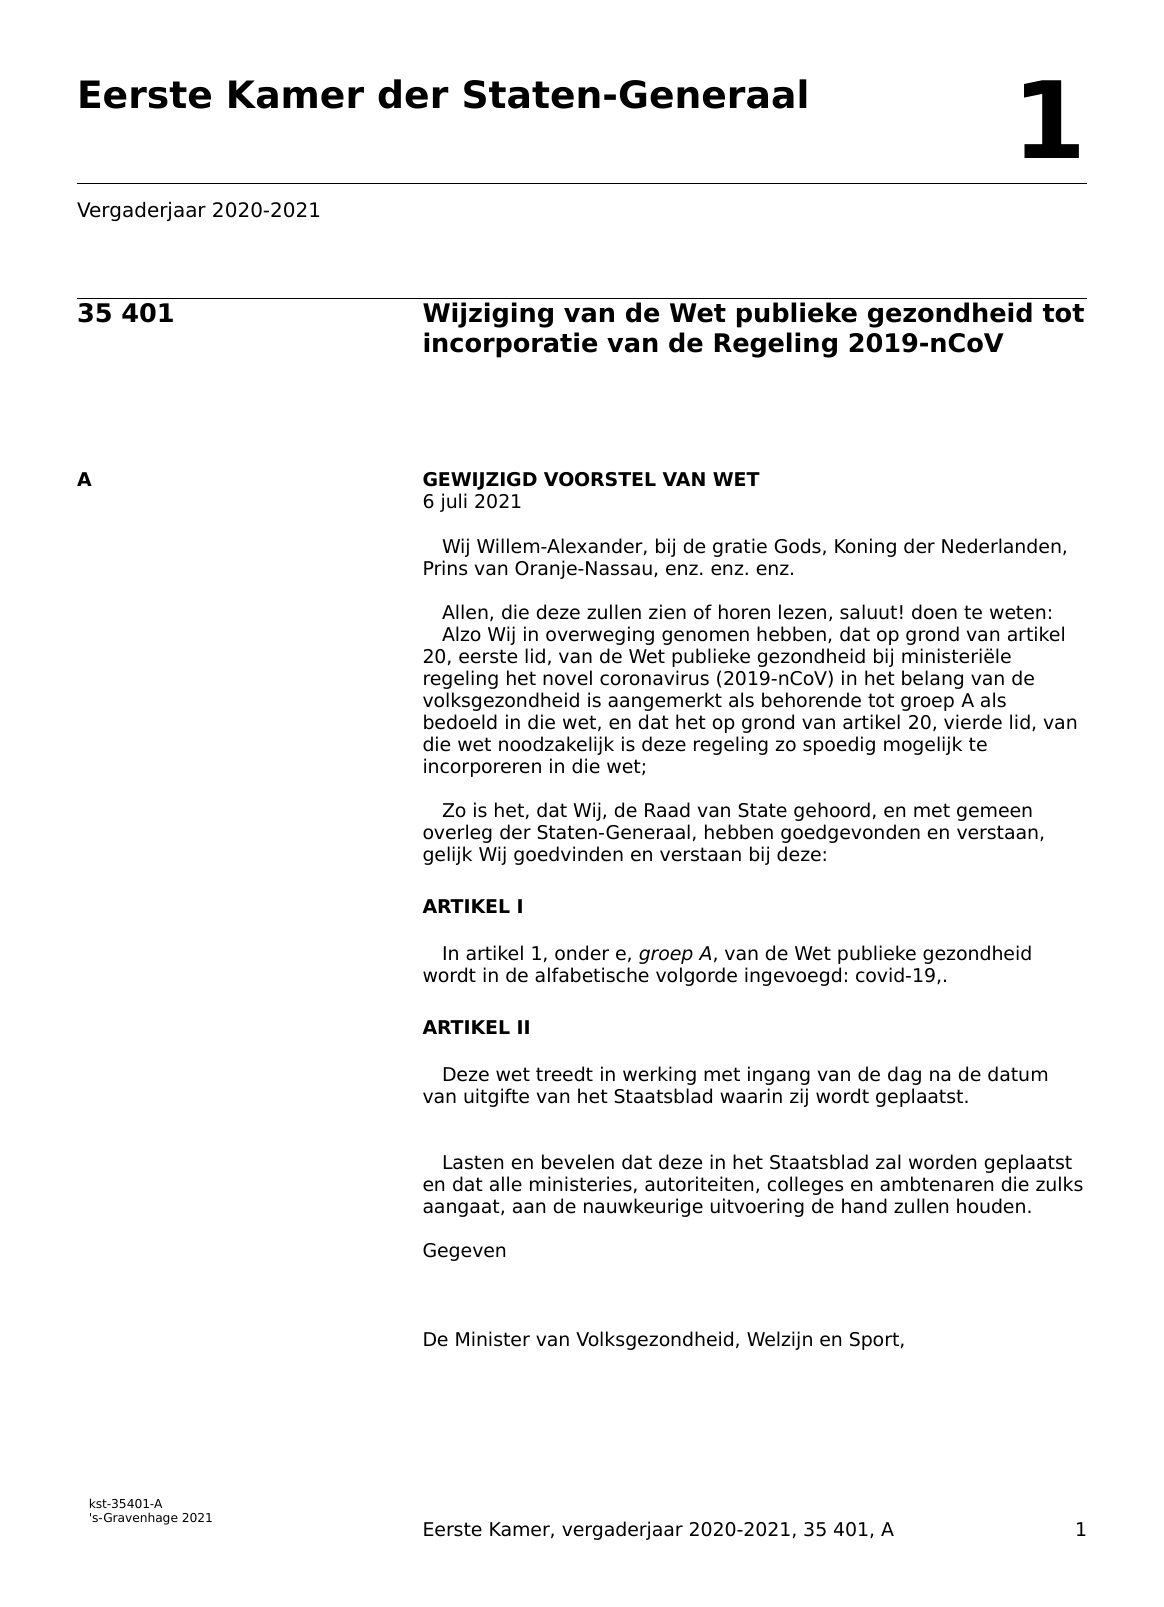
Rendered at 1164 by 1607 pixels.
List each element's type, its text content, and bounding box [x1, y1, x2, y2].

text Zo is het, dat Wij, de Raad van State gehoord, en met gemeen overleg der Staten-Generaal, hebben goedgevonden en verstaan, gelijk Wij goedvinden en verstaan bij deze: [422, 800, 1087, 866]
text Lasten en bevelen dat deze in het Staatsblad zal worden geplaatst en dat alle ministeries, autoriteiten, colleges en ambtenaren die zulks aangaat, aan de nauwkeurige uitvoering de hand zullen houden. [422, 1152, 1087, 1218]
text kst-35401-A [88, 1497, 323, 1511]
table_cell Vergaderjaar 2020-2021 [77, 184, 1087, 298]
text Allen, die deze zullen zien of horen lezen, saluut! doen te weten: [422, 602, 1087, 624]
text Gegeven [422, 1240, 1087, 1262]
text Wij Willem-Alexander, bij de gratie Gods, Koning der Nederlanden, Prins van Oranje-Nassau, enz. enz. enz. [422, 536, 1087, 579]
subtitle ARTIKEL II [422, 1017, 1087, 1038]
text 's-Gravenhage 2021 [88, 1511, 323, 1525]
subtitle ARTIKEL I [422, 896, 1087, 918]
text In artikel 1, onder e, groep A, van de Wet publieke gezondheid wordt in de alfabetische volgorde ingevoegd: covid-19,. [422, 943, 1087, 987]
table_header 1 [886, 59, 1087, 183]
text De Minister van Volksgezondheid, Welzijn en Sport, [422, 1328, 1087, 1351]
table_header Eerste Kamer der Staten-Generaal [77, 59, 886, 183]
text 6 juli 2021 [422, 491, 1087, 513]
text Deze wet treedt in werking met ingang van de dag na de datum van uitgifte van het Staatsblad waarin zij wordt geplaatst. [422, 1063, 1087, 1107]
subtitle A GEWIJZIGD VOORSTEL VAN WET [77, 469, 1087, 491]
subtitle 35 401 Wijziging van de Wet publieke gezondheid tot incorporatie van de Regeling 2019-nCoV [77, 299, 1087, 358]
text Alzo Wij in overweging genomen hebben, dat op grond van artikel 20, eerste lid, van de Wet publieke gezondheid bij ministeriële regeling het novel coronavirus (2019-nCoV) in het belang van de volksgezondheid is aangemerkt als behorende tot groep A als bedoeld in die wet, en dat het op grond van artikel 20, vierde lid, van die wet noodzakelijk is deze regeling zo spoedig mogelijk te incorporeren in die wet; [422, 624, 1087, 777]
